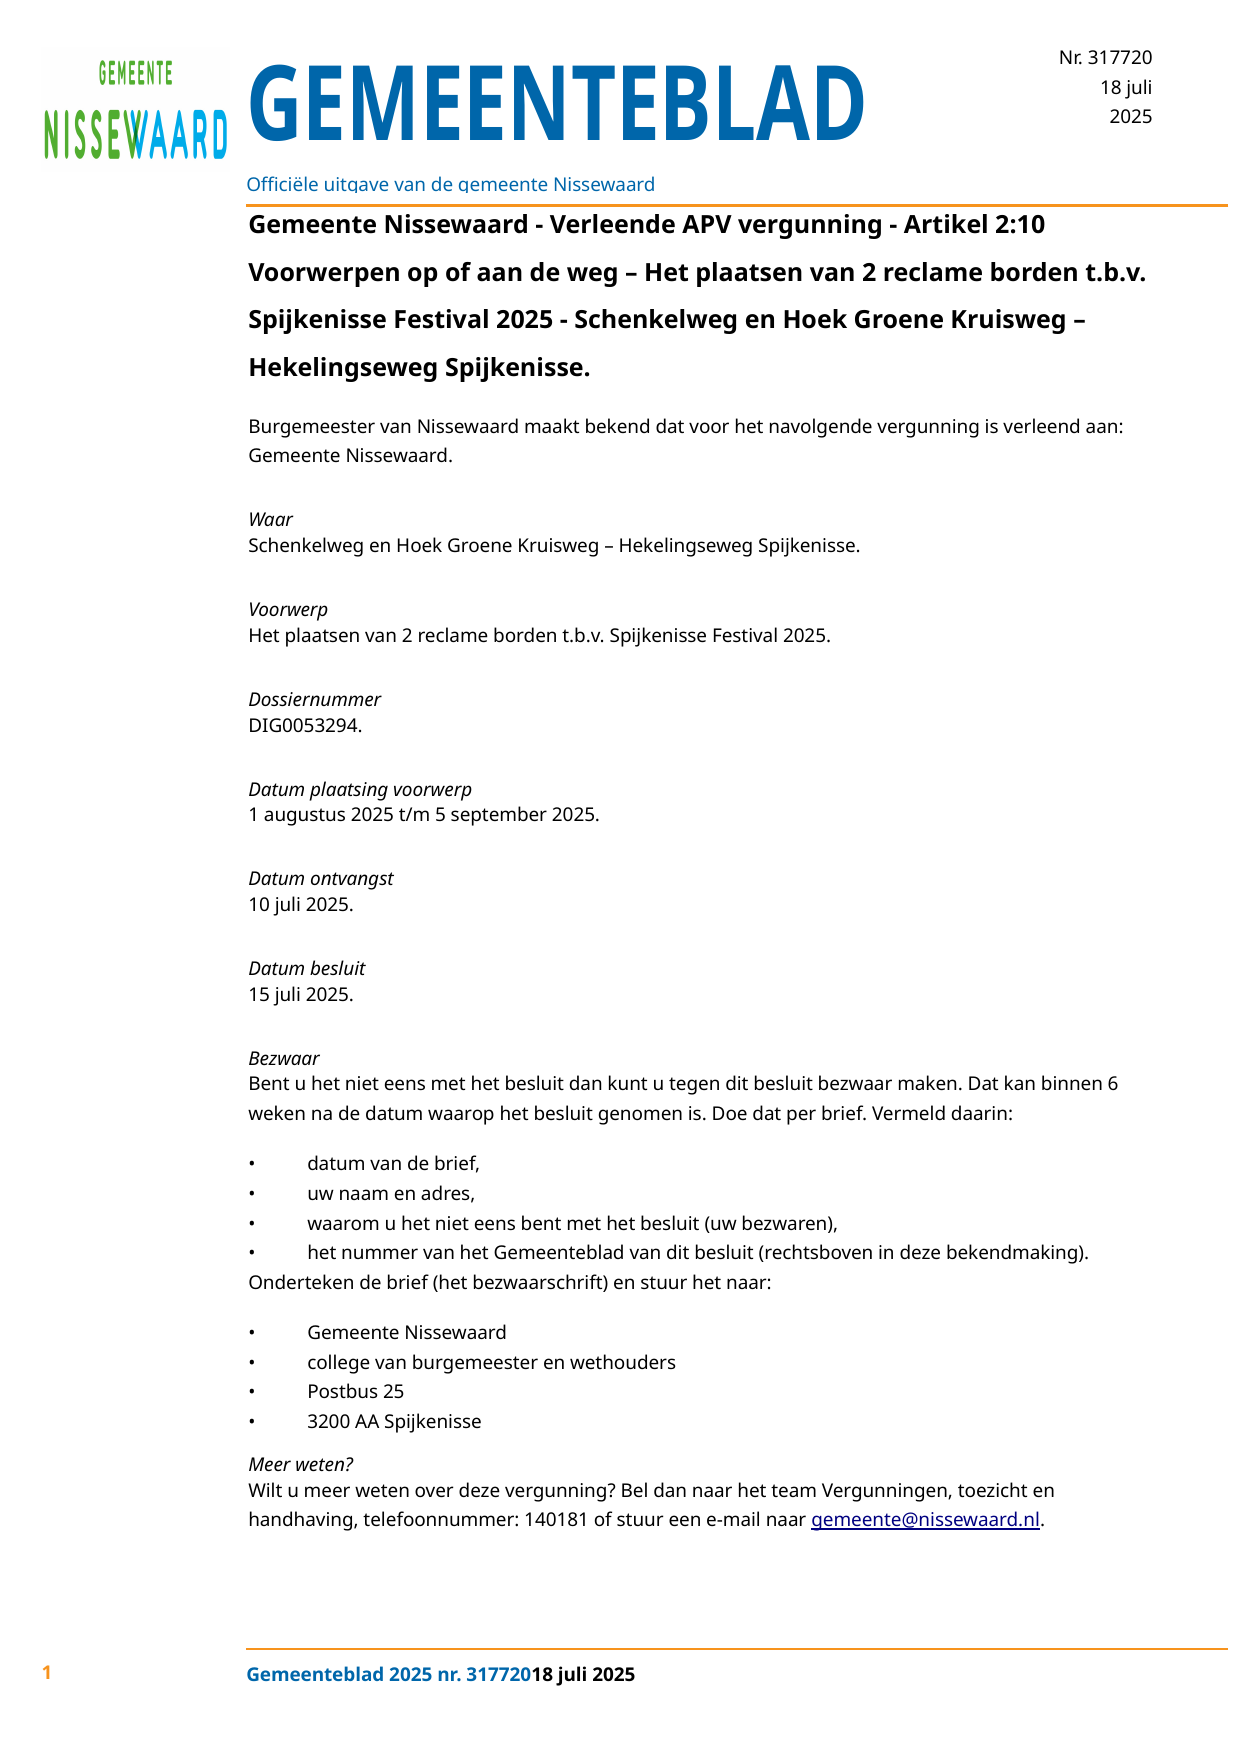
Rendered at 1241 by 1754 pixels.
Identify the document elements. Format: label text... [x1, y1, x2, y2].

text Bezwaar [248, 1045, 1152, 1071]
text Datum ontvangst [248, 865, 1152, 891]
text Wilt u meer weten over deze vergunning? Bel dan naar het team Vergunningen, toezicht en handhaving, telefoonnummer: 140181 of stuur een e-mail naar gemeente@nissewaard.nl. [248, 1477, 1152, 1532]
text Meer weten? [248, 1451, 1152, 1477]
text Het plaatsen van 2 reclame borden t.b.v. Spijkenisse Festival 2025. [248, 622, 1152, 648]
text 10 juli 2025. [248, 891, 1152, 917]
picture [41, 47, 231, 172]
text DIG0053294. [248, 712, 1152, 737]
list Gemeente Nissewaard [248, 1319, 1152, 1345]
list college van burgemeester en wethouders [248, 1349, 1152, 1374]
list datum van de brief, [248, 1151, 1152, 1176]
list waarom u het niet eens bent met het besluit (uw bezwaren), [248, 1210, 1152, 1235]
list Postbus 25 [248, 1378, 1152, 1404]
text Datum plaatsing voorwerp [248, 776, 1152, 801]
text Gemeente Nissewaard - Verleende APV vergunning - Artikel 2:10 Voorwerpen op of aan de weg – Het plaatsen van 2 reclame borden t.b.v. Spijkenisse Festival 2025 - Schenkelweg en Hoek Groene Kruisweg – Hekelingseweg Spijkenisse. [248, 207, 1152, 384]
text Bent u het niet eens met het besluit dan kunt u tegen dit besluit bezwaar maken. Dat kan binnen 6 weken na de datum waarop het besluit genomen is. Doe dat per brief. Vermeld daarin: [248, 1071, 1152, 1126]
text Burgemeester van Nissewaard maakt bekend dat voor het navolgende vergunning is verleend aan: Gemeente Nissewaard. [248, 413, 1152, 468]
text Datum besluit [248, 955, 1152, 981]
text Onderteken de brief (het bezwaarschrift) en stuur het naar: [248, 1269, 1152, 1294]
list uw naam en adres, [248, 1180, 1152, 1206]
text 1 augustus 2025 t/m 5 september 2025. [248, 801, 1152, 827]
text 15 juli 2025. [248, 981, 1152, 1007]
list het nummer van het Gemeenteblad van dit besluit (rechtsboven in deze bekendmaking). [248, 1239, 1152, 1265]
list 3200 AA Spijkenisse [248, 1408, 1152, 1434]
text Waar [248, 507, 1152, 532]
text Schenkelweg en Hoek Groene Kruisweg – Hekelingseweg Spijkenisse. [248, 532, 1152, 558]
text Dossiernummer [248, 686, 1152, 712]
text Voorwerp [248, 596, 1152, 622]
